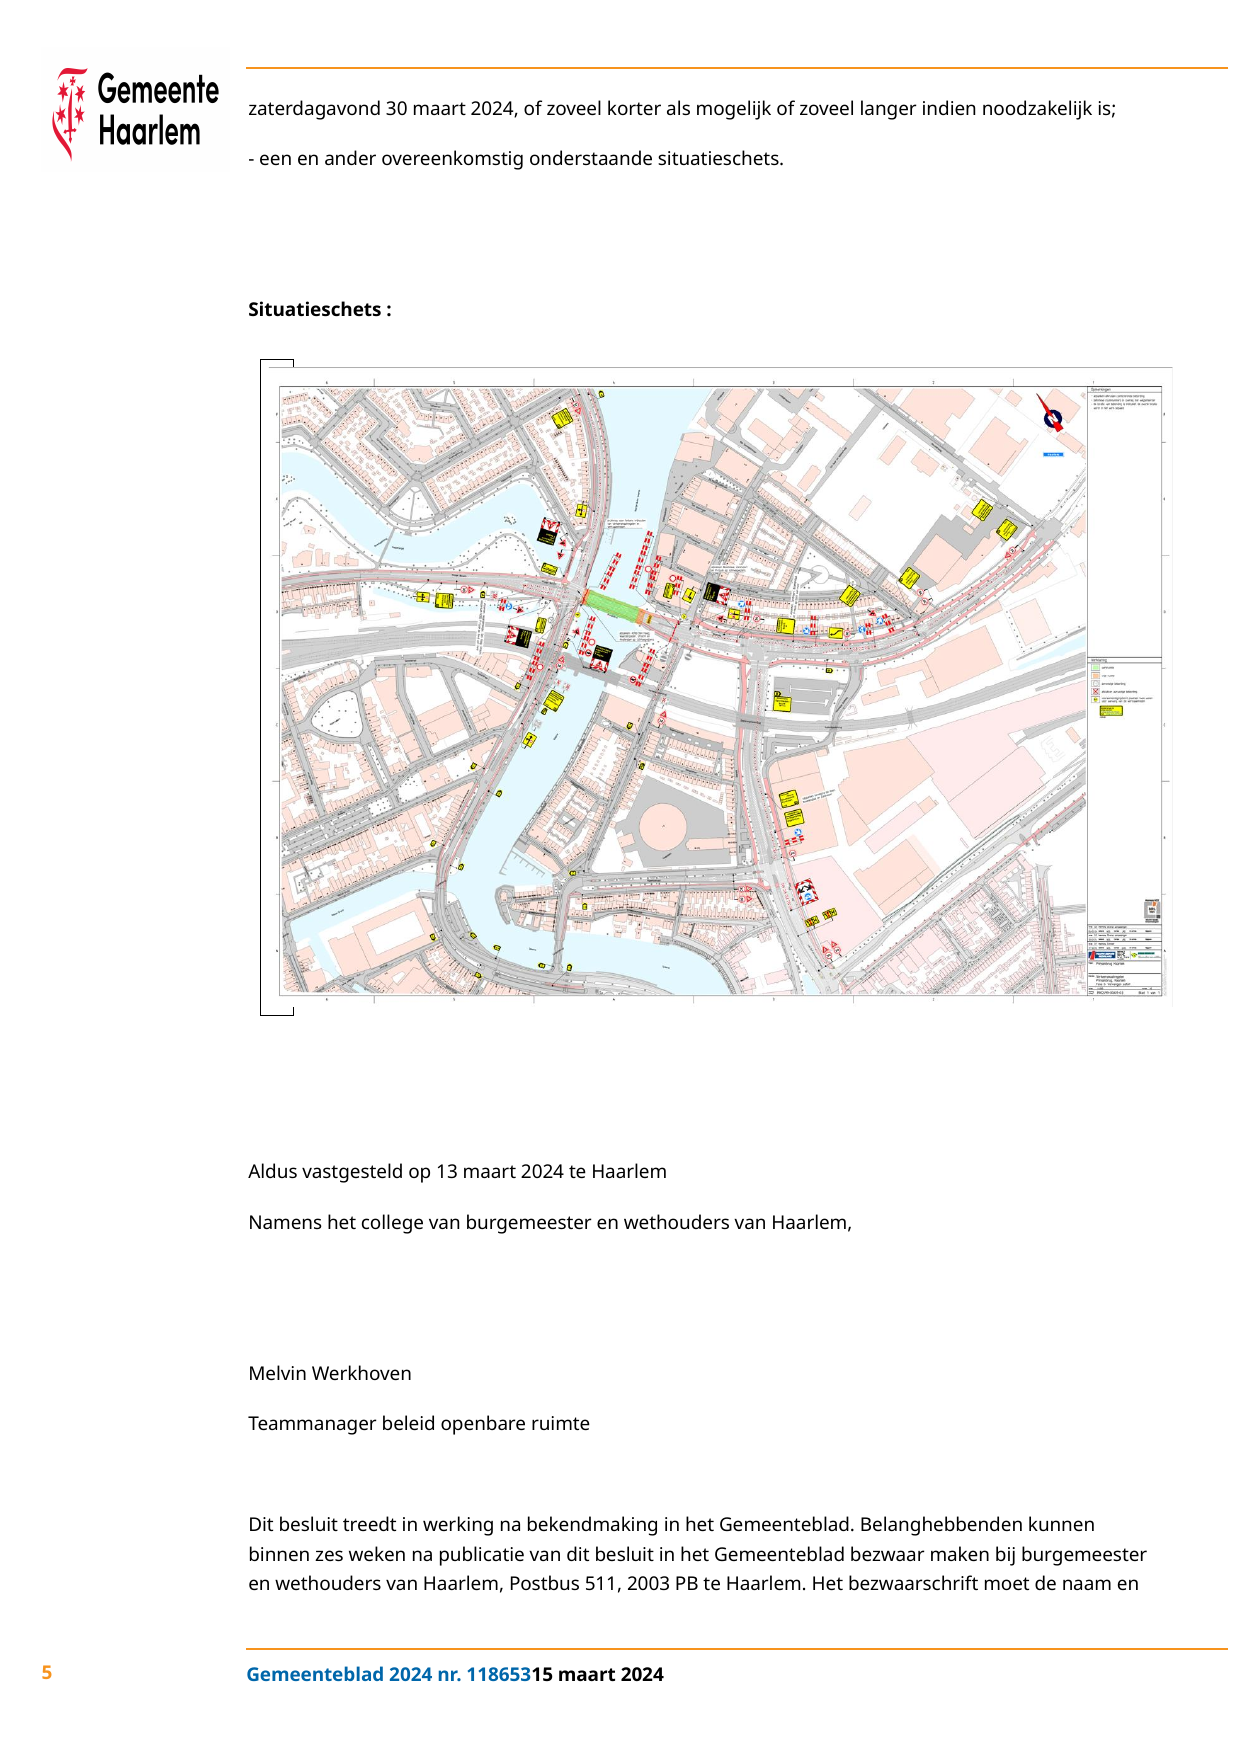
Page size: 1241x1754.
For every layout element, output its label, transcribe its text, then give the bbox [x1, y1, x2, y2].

picture [41, 47, 231, 172]
text Melvin Werkhoven [248, 1360, 1152, 1386]
text zaterdagavond 30 maart 2024, of zoveel korter als mogelijk of zoveel langer indien noodzakelijk is; [248, 95, 1152, 121]
text Namens het college van burgemeester en wethouders van Haarlem, [248, 1209, 1152, 1234]
text Dit besluit treedt in werking na bekendmaking in het Gemeenteblad. Belanghebbenden kunnen binnen zes weken na publicatie van dit besluit in het Gemeenteblad bezwaar maken bij burgemeester en wethouders van Haarlem, Postbus 511, 2003 PB te Haarlem. Het bezwaarschrift moet de naam en [248, 1511, 1152, 1596]
picture [268, 367, 1173, 1007]
text Aldus vastgesteld op 13 maart 2024 te Haarlem [248, 1158, 1152, 1184]
text - een en ander overeenkomstig onderstaande situatieschets. [248, 145, 1152, 171]
text Teammanager beleid openbare ruimte [248, 1411, 1152, 1436]
text Situatieschets : [248, 296, 1152, 322]
